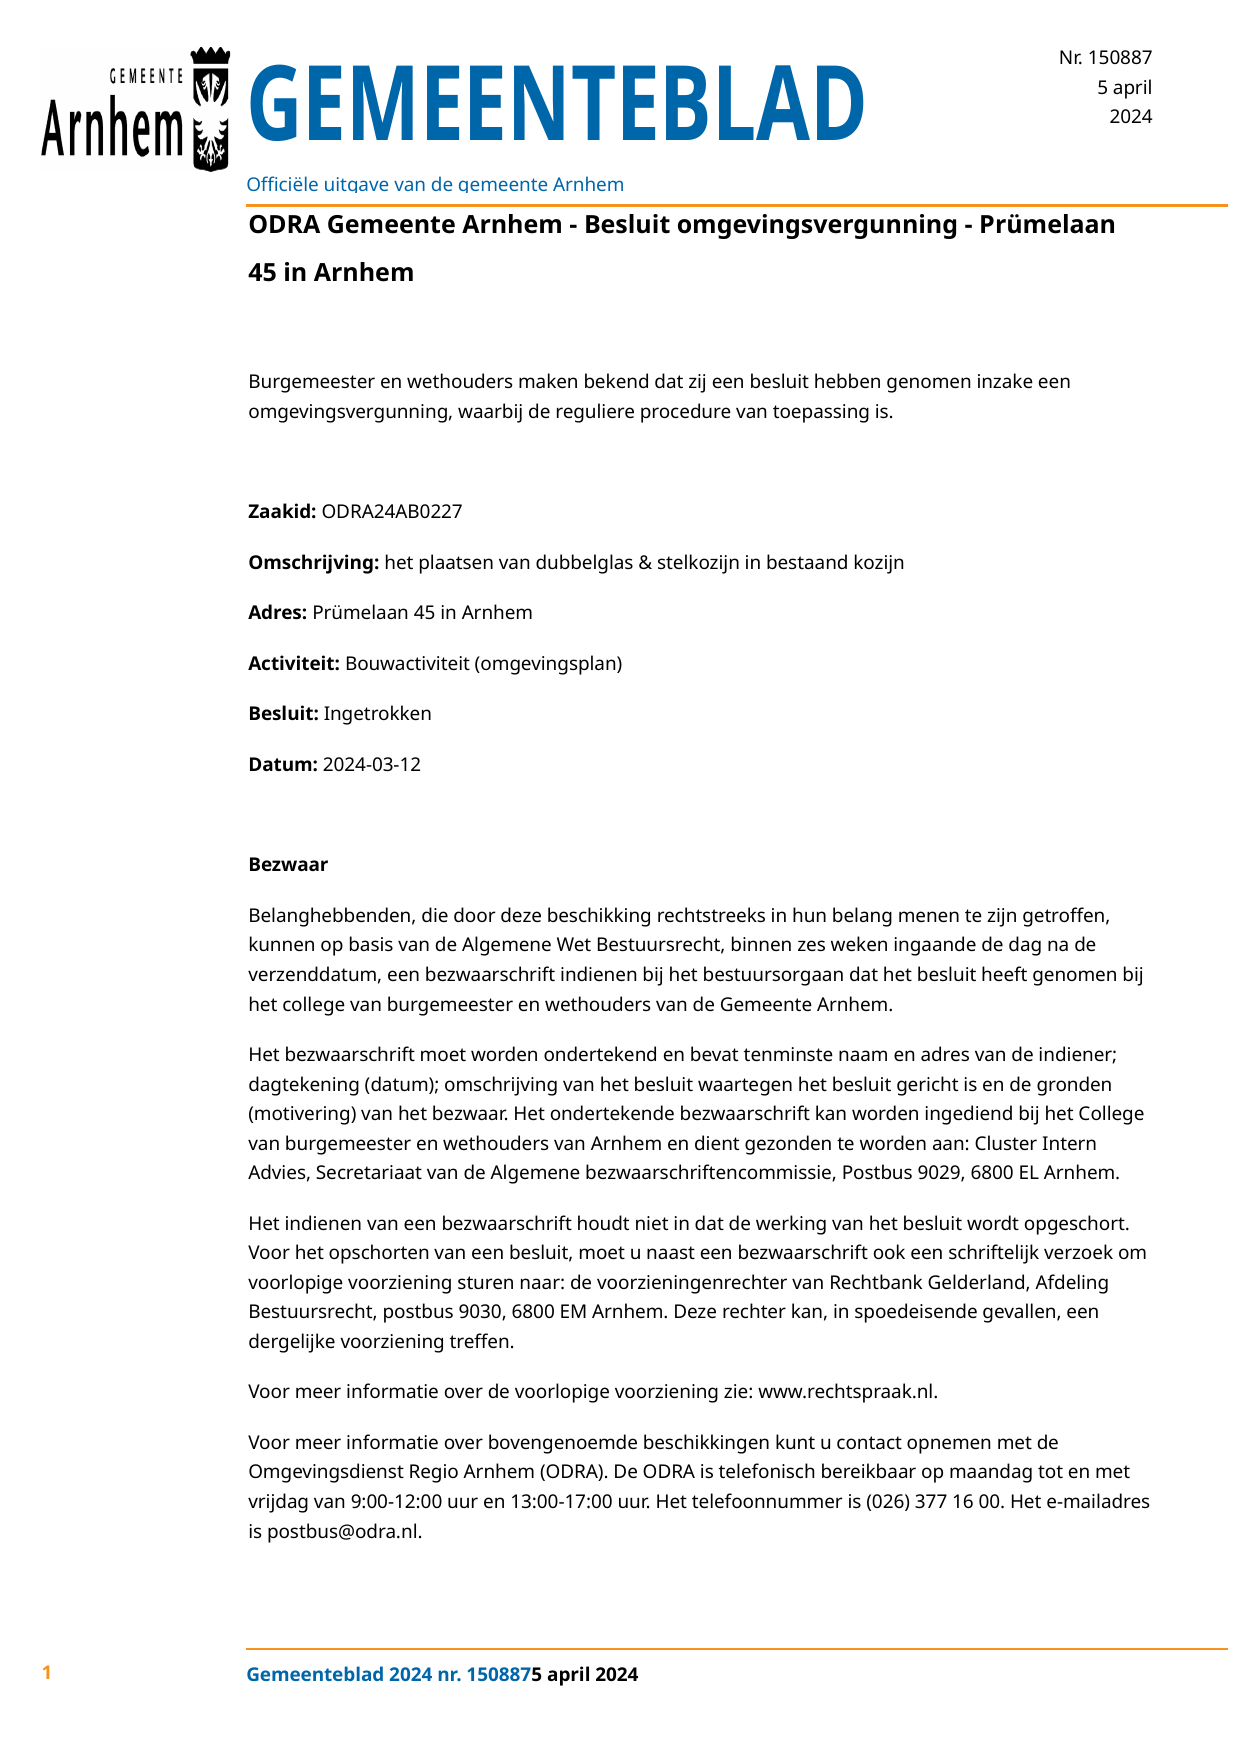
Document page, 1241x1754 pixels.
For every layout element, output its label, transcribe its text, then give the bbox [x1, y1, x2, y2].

text Activiteit: Bouwactiviteit (omgevingsplan) [248, 650, 1152, 676]
text Voor meer informatie over bovengenoemde beschikkingen kunt u contact opnemen met de Omgevingsdienst Regio Arnhem (ODRA). De ODRA is telefonisch bereikbaar op maandag tot en met vrijdag van 9:00-12:00 uur en 13:00-17:00 uur. Het telefoonnummer is (026) 377 16 00. Het e-mailadres is postbus@odra.nl. [248, 1429, 1152, 1544]
text Het bezwaarschrift moet worden ondertekend en bevat tenminste naam en adres van de indiener; dagtekening (datum); omschrijving van het besluit waartegen het besluit gericht is en de gronden (motivering) van het bezwaar. Het ondertekende bezwaarschrift kan worden ingediend bij het College van burgemeester en wethouders van Arnhem en dient gezonden te worden aan: Cluster Intern Advies, Secretariaat van de Algemene bezwaarschriftencommissie, Postbus 9029, 6800 EL Arnhem. [248, 1041, 1152, 1185]
text Bezwaar [248, 852, 1152, 877]
text Besluit: Ingetrokken [248, 700, 1152, 726]
text Burgemeester en wethouders maken bekend dat zij een besluit hebben genomen inzake een omgevingsvergunning, waarbij de reguliere procedure van toepassing is. [248, 368, 1152, 424]
text Voor meer informatie over de voorlopige voorziening zie: www.rechtspraak.nl. [248, 1379, 1152, 1404]
picture [41, 47, 231, 172]
text Belanghebbenden, die door deze beschikking rechtstreeks in hun belang menen te zijn getroffen, kunnen op basis van de Algemene Wet Bestuursrecht, binnen zes weken ingaande de dag na de verzenddatum, een bezwaarschrift indienen bij het bestuursorgaan dat het besluit heeft genomen bij het college van burgemeester en wethouders van de Gemeente Arnhem. [248, 902, 1152, 1017]
text Omschrijving: het plaatsen van dubbelglas & stelkozijn in bestaand kozijn [248, 549, 1152, 575]
text ODRA Gemeente Arnhem - Besluit omgevingsvergunning - Prümelaan 45 in Arnhem [248, 207, 1152, 288]
text Het indienen van een bezwaarschrift houdt niet in dat de werking van het besluit wordt opgeschort. Voor het opschorten van een besluit, moet u naast een bezwaarschrift ook een schriftelijk verzoek om voorlopige voorziening sturen naar: de voorzieningenrechter van Rechtbank Gelderland, Afdeling Bestuursrecht, postbus 9030, 6800 EM Arnhem. Deze rechter kan, in spoedeisende gevallen, een dergelijke voorziening treffen. [248, 1210, 1152, 1354]
text Adres: Prümelaan 45 in Arnhem [248, 599, 1152, 625]
text Datum: 2024-03-12 [248, 751, 1152, 777]
text Zaakid: ODRA24AB0227 [248, 499, 1152, 524]
